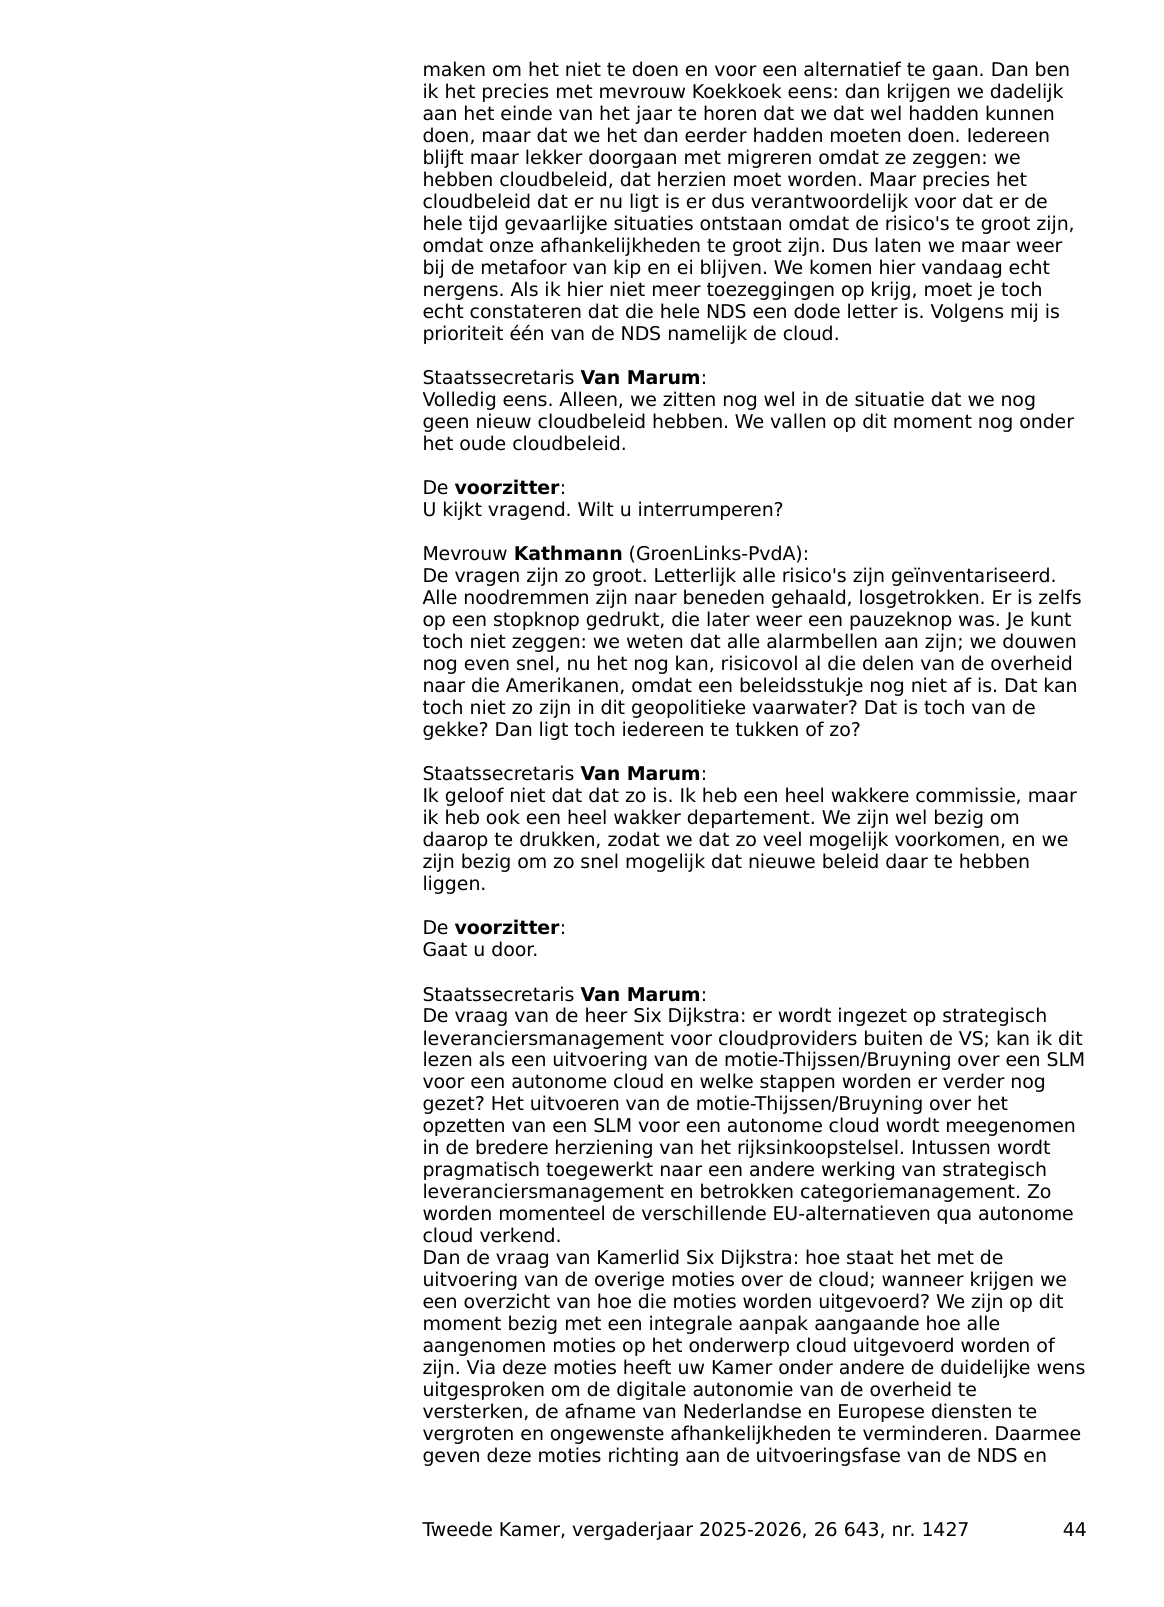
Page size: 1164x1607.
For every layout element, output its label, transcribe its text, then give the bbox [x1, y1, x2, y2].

text Ik geloof niet dat dat zo is. Ik heb een heel wakkere commissie, maar ik heb ook een heel wakker departement. We zijn wel bezig om daarop te drukken, zodat we dat zo veel mogelijk voorkomen, en we zijn bezig om zo snel mogelijk dat nieuwe beleid daar te hebben liggen. [422, 785, 1087, 895]
text Dan de vraag van Kamerlid Six Dijkstra: hoe staat het met de uitvoering van de overige moties over de cloud; wanneer krijgen we een overzicht van hoe die moties worden uitgevoerd? We zijn op dit moment bezig met een integrale aanpak aangaande hoe alle aangenomen moties op het onderwerp cloud uitgevoerd worden of zijn. Via deze moties heeft uw Kamer onder andere de duidelijke wens uitgesproken om de digitale autonomie van de overheid te versterken, de afname van Nederlandse en Europese diensten te vergroten en ongewenste afhankelijkheden te verminderen. Daarmee geven deze moties richting aan de uitvoeringsfase van de NDS en [422, 1247, 1087, 1467]
text Volledig eens. Alleen, we zitten nog wel in de situatie dat we nog geen nieuw cloudbeleid hebben. We vallen op dit moment nog onder het oude cloudbeleid. [422, 389, 1087, 455]
text De voorzitter: [422, 477, 1087, 499]
text U kijkt vragend. Wilt u interrumperen? [422, 499, 1087, 521]
text Staatssecretaris Van Marum: [422, 763, 1087, 785]
text Mevrouw Kathmann (GroenLinks-PvdA): [422, 543, 1087, 565]
text maken om het niet te doen en voor een alternatief te gaan. Dan ben ik het precies met mevrouw Koekkoek eens: dan krijgen we dadelijk aan het einde van het jaar te horen dat we dat wel hadden kunnen doen, maar dat we het dan eerder hadden moeten doen. Iedereen blijft maar lekker doorgaan met migreren omdat ze zeggen: we hebben cloudbeleid, dat herzien moet worden. Maar precies het cloudbeleid dat er nu ligt is er dus verantwoordelijk voor dat er de hele tijd gevaarlijke situaties ontstaan omdat de risico's te groot zijn, omdat onze afhankelijkheden te groot zijn. Dus laten we maar weer bij de metafoor van kip en ei blijven. We komen hier vandaag echt nergens. Als ik hier niet meer toezeggingen op krijg, moet je toch echt constateren dat die hele NDS een dode letter is. Volgens mij is prioriteit één van de NDS namelijk de cloud. [422, 59, 1087, 345]
text De vragen zijn zo groot. Letterlijk alle risico's zijn geïnventariseerd. Alle noodremmen zijn naar beneden gehaald, losgetrokken. Er is zelfs op een stopknop gedrukt, die later weer een pauzeknop was. Je kunt toch niet zeggen: we weten dat alle alarmbellen aan zijn; we douwen nog even snel, nu het nog kan, risicovol al die delen van de overheid naar die Amerikanen, omdat een beleidsstukje nog niet af is. Dat kan toch niet zo zijn in dit geopolitieke vaarwater? Dat is toch van de gekke? Dan ligt toch iedereen te tukken of zo? [422, 565, 1087, 741]
text Staatssecretaris Van Marum: [422, 983, 1087, 1005]
text De vraag van de heer Six Dijkstra: er wordt ingezet op strategisch leveranciersmanagement voor cloudproviders buiten de VS; kan ik dit lezen als een uitvoering van de motie-Thijssen/Bruyning over een SLM voor een autonome cloud en welke stappen worden er verder nog gezet? Het uitvoeren van de motie-Thijssen/Bruyning over het opzetten van een SLM voor een autonome cloud wordt meegenomen in de bredere herziening van het rijksinkoopstelsel. Intussen wordt pragmatisch toegewerkt naar een andere werking van strategisch leveranciersmanagement en betrokken categoriemanagement. Zo worden momenteel de verschillende EU-alternatieven qua autonome cloud verkend. [422, 1005, 1087, 1247]
text De voorzitter: [422, 917, 1087, 939]
text Staatssecretaris Van Marum: [422, 367, 1087, 389]
text Gaat u door. [422, 939, 1087, 961]
